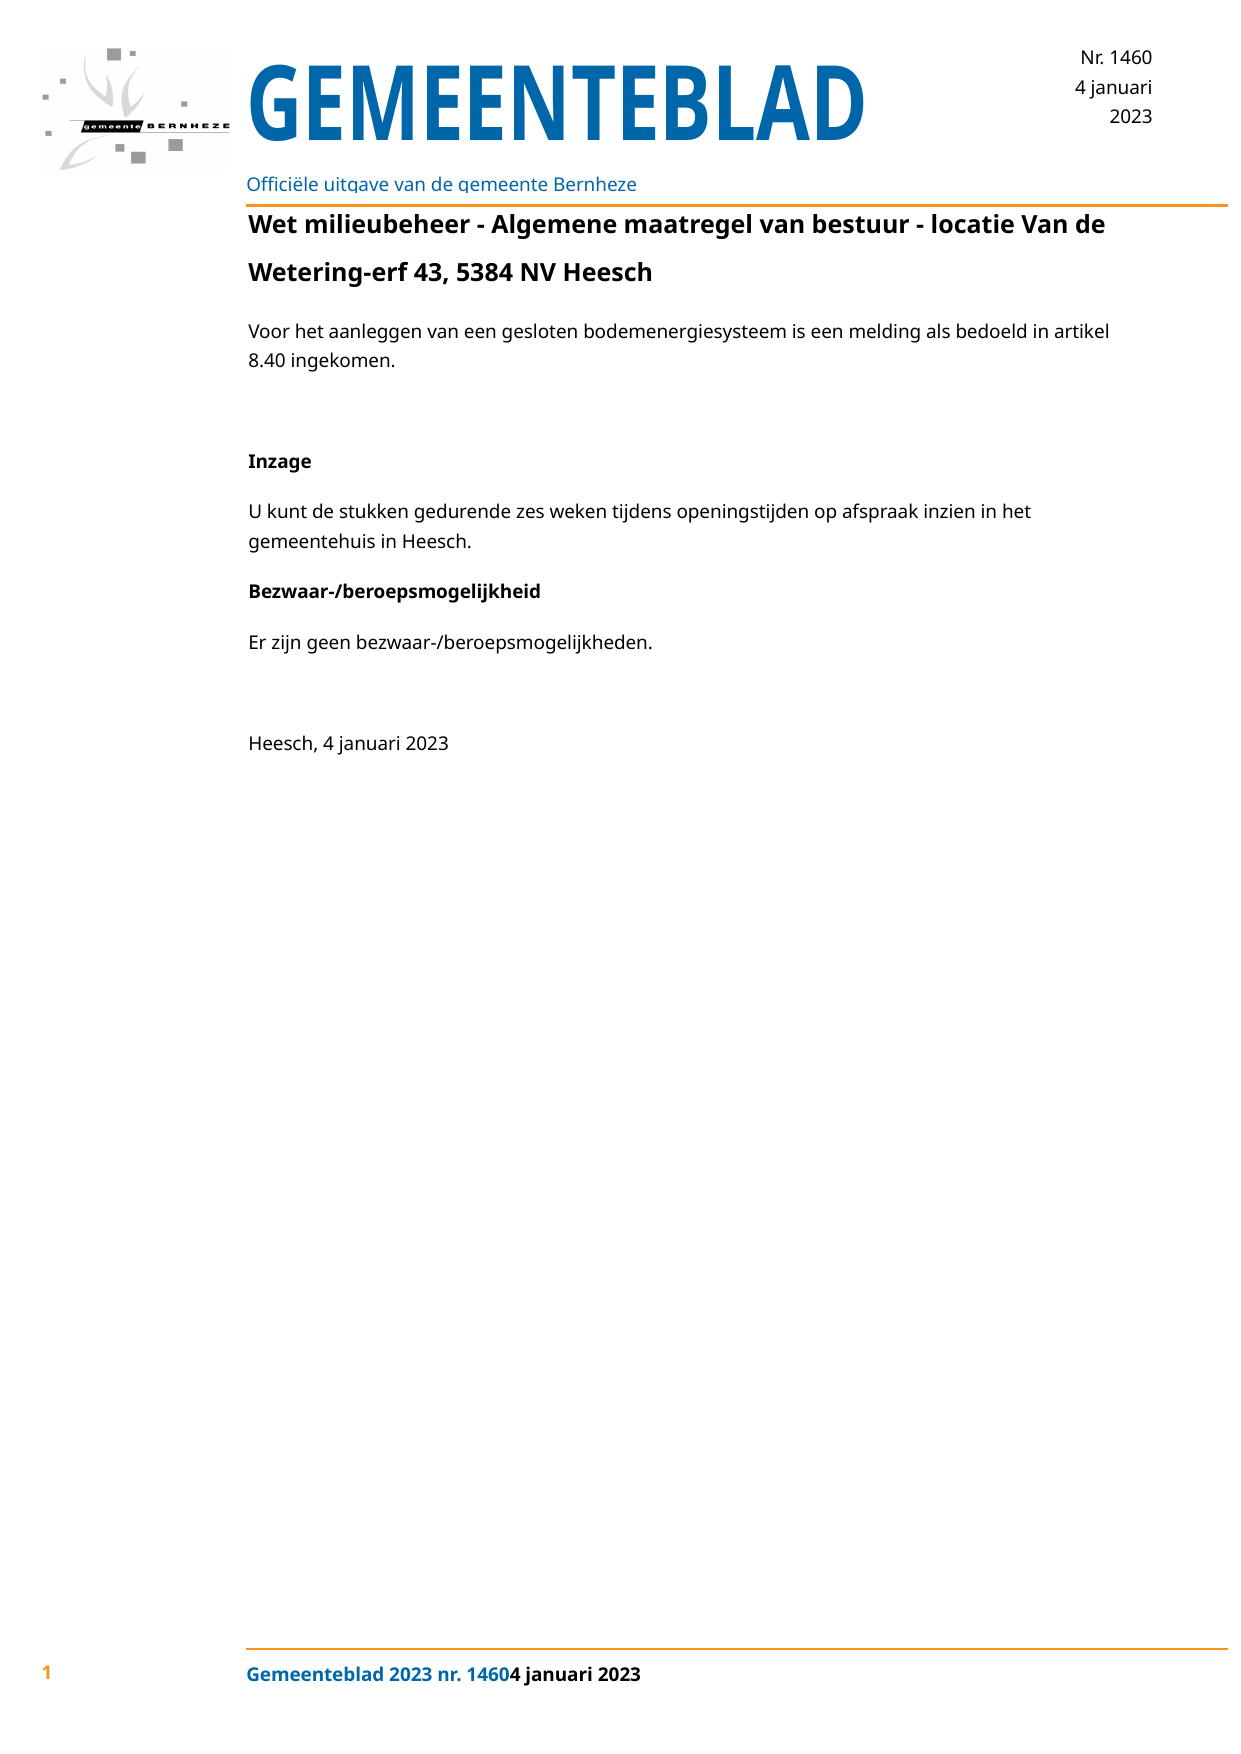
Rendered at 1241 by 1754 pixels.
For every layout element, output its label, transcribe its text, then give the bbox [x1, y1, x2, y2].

text Bezwaar-/beroepsmogelijkheid [248, 579, 1152, 604]
text Er zijn geen bezwaar-/beroepsmogelijkheden. [248, 629, 1152, 655]
picture [41, 47, 231, 172]
text Heesch, 4 januari 2023 [248, 730, 1152, 756]
text Inzage [248, 448, 1152, 474]
text U kunt de stukken gedurende zes weken tijdens openingstijden op afspraak inzien in het gemeentehuis in Heesch. [248, 499, 1152, 554]
text Wet milieubeheer - Algemene maatregel van bestuur - locatie Van de Wetering-erf 43, 5384 NV Heesch [248, 207, 1152, 288]
text Voor het aanleggen van een gesloten bodemenergiesysteem is een melding als bedoeld in artikel 8.40 ingekomen. [248, 318, 1152, 373]
